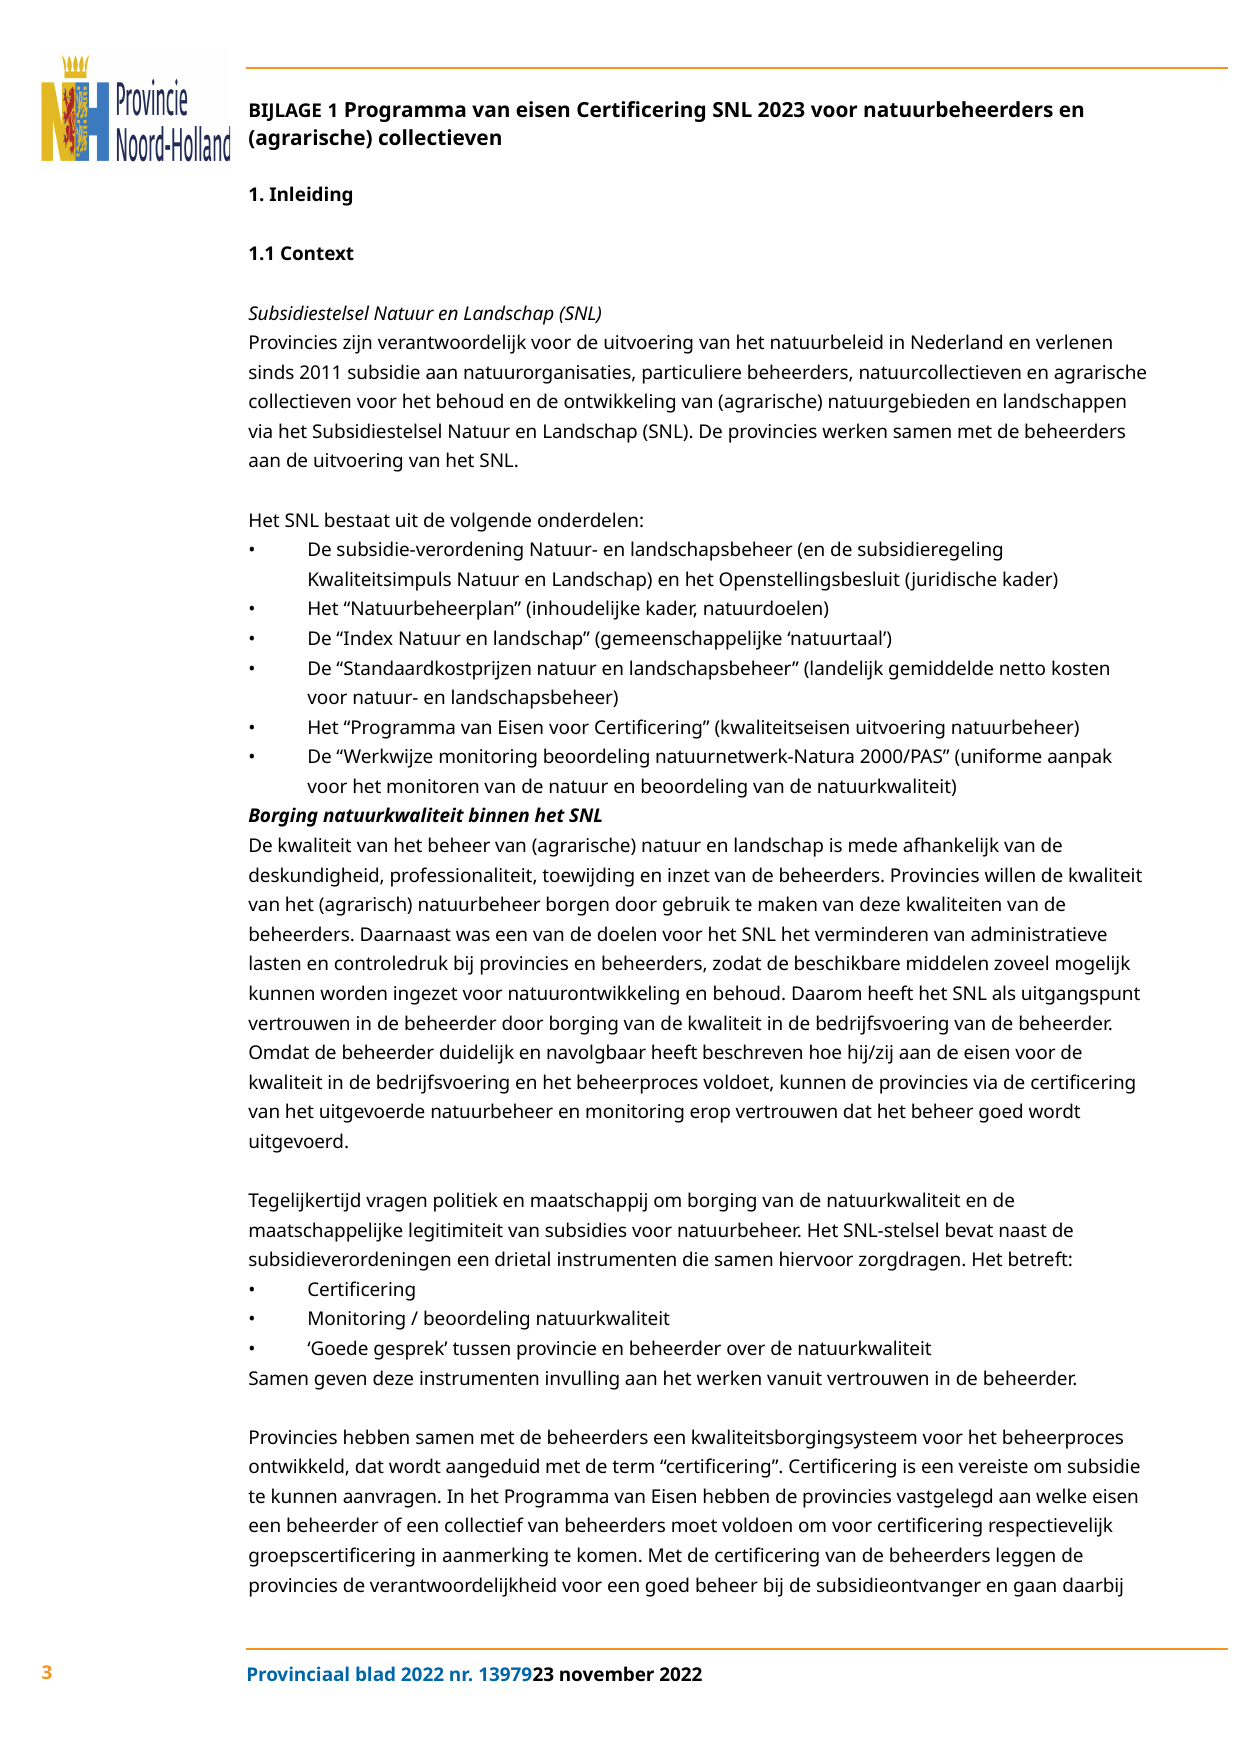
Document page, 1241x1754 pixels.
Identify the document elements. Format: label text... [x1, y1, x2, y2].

text Het SNL bestaat uit de volgende onderdelen: [248, 507, 1152, 532]
text 1. Inleiding [248, 181, 1152, 207]
text Provincies zijn verantwoordelijk voor de uitvoering van het natuurbeleid in Nederland en verlenen sinds 2011 subsidie aan natuurorganisaties, particuliere beheerders, natuurcollectieven en agrarische collectieven voor het behoud en de ontwikkeling van (agrarische) natuurgebieden en landschappen via het Subsidiestelsel Natuur en Landschap (SNL). De provincies werken samen met de beheerders aan de uitvoering van het SNL. [248, 329, 1152, 473]
text BIJLAGE 1 Programma van eisen Certificering SNL 2023 voor natuurbeheerders en (agrarische) collectieven [248, 95, 1152, 152]
list De “Standaardkostprijzen natuur en landschapsbeheer” (landelijk gemiddelde netto kosten voor natuur- en landschapsbeheer) [248, 655, 1152, 710]
text Tegelijkertijd vragen politiek en maatschappij om borging van de natuurkwaliteit en de maatschappelijke legitimiteit van subsidies voor natuurbeheer. Het SNL-stelsel bevat naast de subsidieverordeningen een drietal instrumenten die samen hiervoor zorgdragen. Het betreft: [248, 1187, 1152, 1272]
picture [41, 47, 231, 172]
list Het “Natuurbeheerplan” (inhoudelijke kader, natuurdoelen) [248, 596, 1152, 621]
text Provincies hebben samen met de beheerders een kwaliteitsborgingsysteem voor het beheerproces ontwikkeld, dat wordt aangeduid met de term “certificering”. Certificering is een vereiste om subsidie te kunnen aanvragen. In het Programma van Eisen hebben de provincies vastgelegd aan welke eisen een beheerder of een collectief van beheerders moet voldoen om voor certificering respectievelijk groepscertificering in aanmerking te komen. Met de certificering van de beheerders leggen de provincies de verantwoordelijkheid voor een goed beheer bij de subsidieontvanger en gaan daarbij [248, 1424, 1152, 1597]
text Samen geven deze instrumenten invulling aan het werken vanuit vertrouwen in de beheerder. [248, 1365, 1152, 1390]
text 1.1 Context [248, 241, 1152, 266]
list Certificering [248, 1276, 1152, 1302]
list Monitoring / beoordeling natuurkwaliteit [248, 1306, 1152, 1331]
list De “Index Natuur en landschap” (gemeenschappelijke ‘natuurtaal’) [248, 625, 1152, 651]
list De “Werkwijze monitoring beoordeling natuurnetwerk-Natura 2000/PAS” (uniforme aanpak voor het monitoren van de natuur en beoordeling van de natuurkwaliteit) [248, 743, 1152, 799]
list De subsidie-verordening Natuur- en landschapsbeheer (en de subsidieregeling Kwaliteitsimpuls Natuur en Landschap) en het Openstellingsbesluit (juridische kader) [248, 536, 1152, 592]
list Het “Programma van Eisen voor Certificering” (kwaliteitseisen uitvoering natuurbeheer) [248, 714, 1152, 739]
text De kwaliteit van het beheer van (agrarische) natuur en landschap is mede afhankelijk van de deskundigheid, professionaliteit, toewijding en inzet van de beheerders. Provincies willen de kwaliteit van het (agrarisch) natuurbeheer borgen door gebruik te maken van deze kwaliteiten van de beheerders. Daarnaast was een van de doelen voor het SNL het verminderen van administratieve lasten en controledruk bij provincies en beheerders, zodat de beschikbare middelen zoveel mogelijk kunnen worden ingezet voor natuurontwikkeling en behoud. Daarom heeft het SNL als uitgangspunt vertrouwen in de beheerder door borging van de kwaliteit in de bedrijfsvoering van de beheerder. Omdat de beheerder duidelijk en navolgbaar heeft beschreven hoe hij/zij aan de eisen voor de kwaliteit in de bedrijfsvoering en het beheerproces voldoet, kunnen de provincies via de certificering van het uitgevoerde natuurbeheer en monitoring erop vertrouwen dat het beheer goed wordt uitgevoerd. [248, 832, 1152, 1154]
text Subsidiestelsel Natuur en Landschap (SNL) [248, 300, 1152, 325]
text Borging natuurkwaliteit binnen het SNL [248, 803, 1152, 828]
list ‘Goede gesprek’ tussen provincie en beheerder over de natuurkwaliteit [248, 1335, 1152, 1361]
